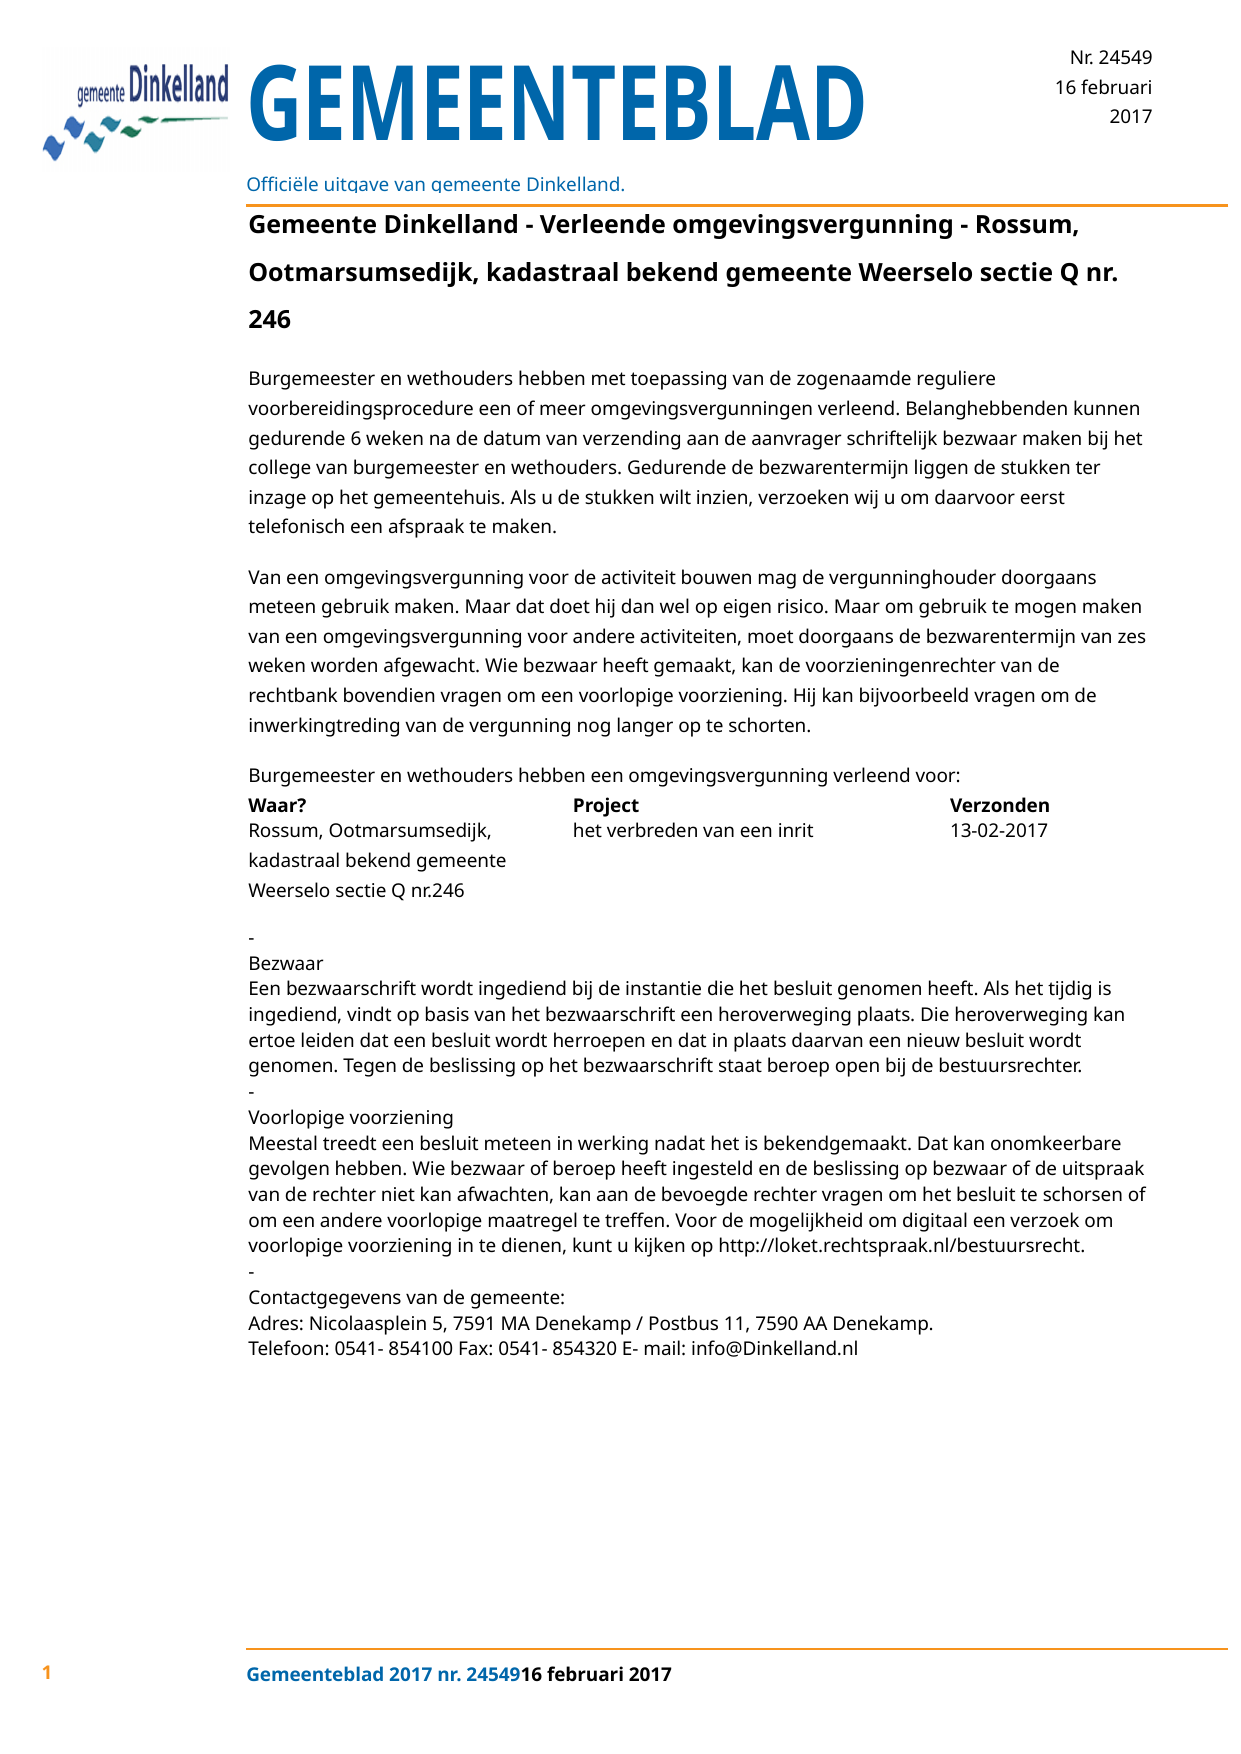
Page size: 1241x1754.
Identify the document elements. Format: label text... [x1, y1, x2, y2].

text Van een omgevingsvergunning voor de activiteit bouwen mag de vergunninghouder doorgaans meteen gebruik maken. Maar dat doet hij dan wel op eigen risico. Maar om gebruik te mogen maken van een omgevingsvergunning voor andere activiteiten, moet doorgaans de bezwarentermijn van zes weken worden afgewacht. Wie bezwaar heeft gemaakt, kan de voorzieningenrechter van de rechtbank bovendien vragen om een voorlopige voorziening. Hij kan bijvoorbeeld vragen om de inwerkingtreding van de vergunning nog langer op te schorten. [248, 564, 1152, 737]
text Burgemeester en wethouders hebben met toepassing van de zogenaamde reguliere voorbereidingsprocedure een of meer omgevingsvergunningen verleend. Belanghebbenden kunnen gedurende 6 weken na de datum van verzending aan de aanvrager schriftelijk bezwaar maken bij het college van burgemeester en wethouders. Gedurende de bezwarentermijn liggen de stukken ter inzage op het gemeentehuis. Als u de stukken wilt inzien, verzoeken wij u om daarvoor eerst telefonisch een afspraak te maken. [248, 366, 1152, 539]
text Burgemeester en wethouders hebben een omgevingsvergunning verleend voor: [248, 762, 1152, 788]
text Adres: Nicolaasplein 5, 7591 MA Denekamp / Postbus 11, 7590 AA Denekamp. [248, 1310, 1152, 1336]
text Voorlopige voorziening [248, 1104, 1152, 1130]
text Gemeente Dinkelland - Verleende omgevingsvergunning - Rossum, Ootmarsumsedijk, kadastraal bekend gemeente Weerselo sectie Q nr. 246 [248, 207, 1152, 336]
text Meestal treedt een besluit meteen in werking nadat het is bekendgemaakt. Dat kan onomkeerbare gevolgen hebben. Wie bezwaar of beroep heeft ingesteld en de beslissing op bezwaar of de uitspraak van de rechter niet kan afwachten, kan aan de bevoegde rechter vragen om het besluit te schorsen of om een andere voorlopige maatregel te treffen. Voor de mogelijkheid om digitaal een verzoek om voorlopige voorziening in te dienen, kunt u kijken op http://loket.rechtspraak.nl/bestuursrecht. [248, 1130, 1152, 1258]
text - [248, 1258, 1152, 1284]
table_cell 13-02-2017 [950, 818, 1152, 902]
text Contactgegevens van de gemeente: [248, 1284, 1152, 1310]
text Telefoon: 0541- 854100 Fax: 0541- 854320 E- mail: info@Dinkelland.nl [248, 1336, 1152, 1361]
table_header Waar? [248, 792, 573, 818]
text Bezwaar [248, 950, 1152, 975]
picture [41, 47, 231, 172]
table_cell Rossum, Ootmarsumsedijk, kadastraal bekend gemeente Weerselo sectie Q nr.246 [248, 818, 573, 902]
table_header Project [573, 792, 950, 818]
text - [248, 1078, 1152, 1104]
text - [248, 924, 1152, 950]
table_header Verzonden [950, 792, 1152, 818]
table_cell het verbreden van een inrit [573, 818, 950, 902]
text Een bezwaarschrift wordt ingediend bij de instantie die het besluit genomen heeft. Als het tijdig is ingediend, vindt op basis van het bezwaarschrift een heroverweging plaats. Die heroverweging kan ertoe leiden dat een besluit wordt herroepen en dat in plaats daarvan een nieuw besluit wordt genomen. Tegen de beslissing op het bezwaarschrift staat beroep open bij de bestuursrechter. [248, 975, 1152, 1078]
